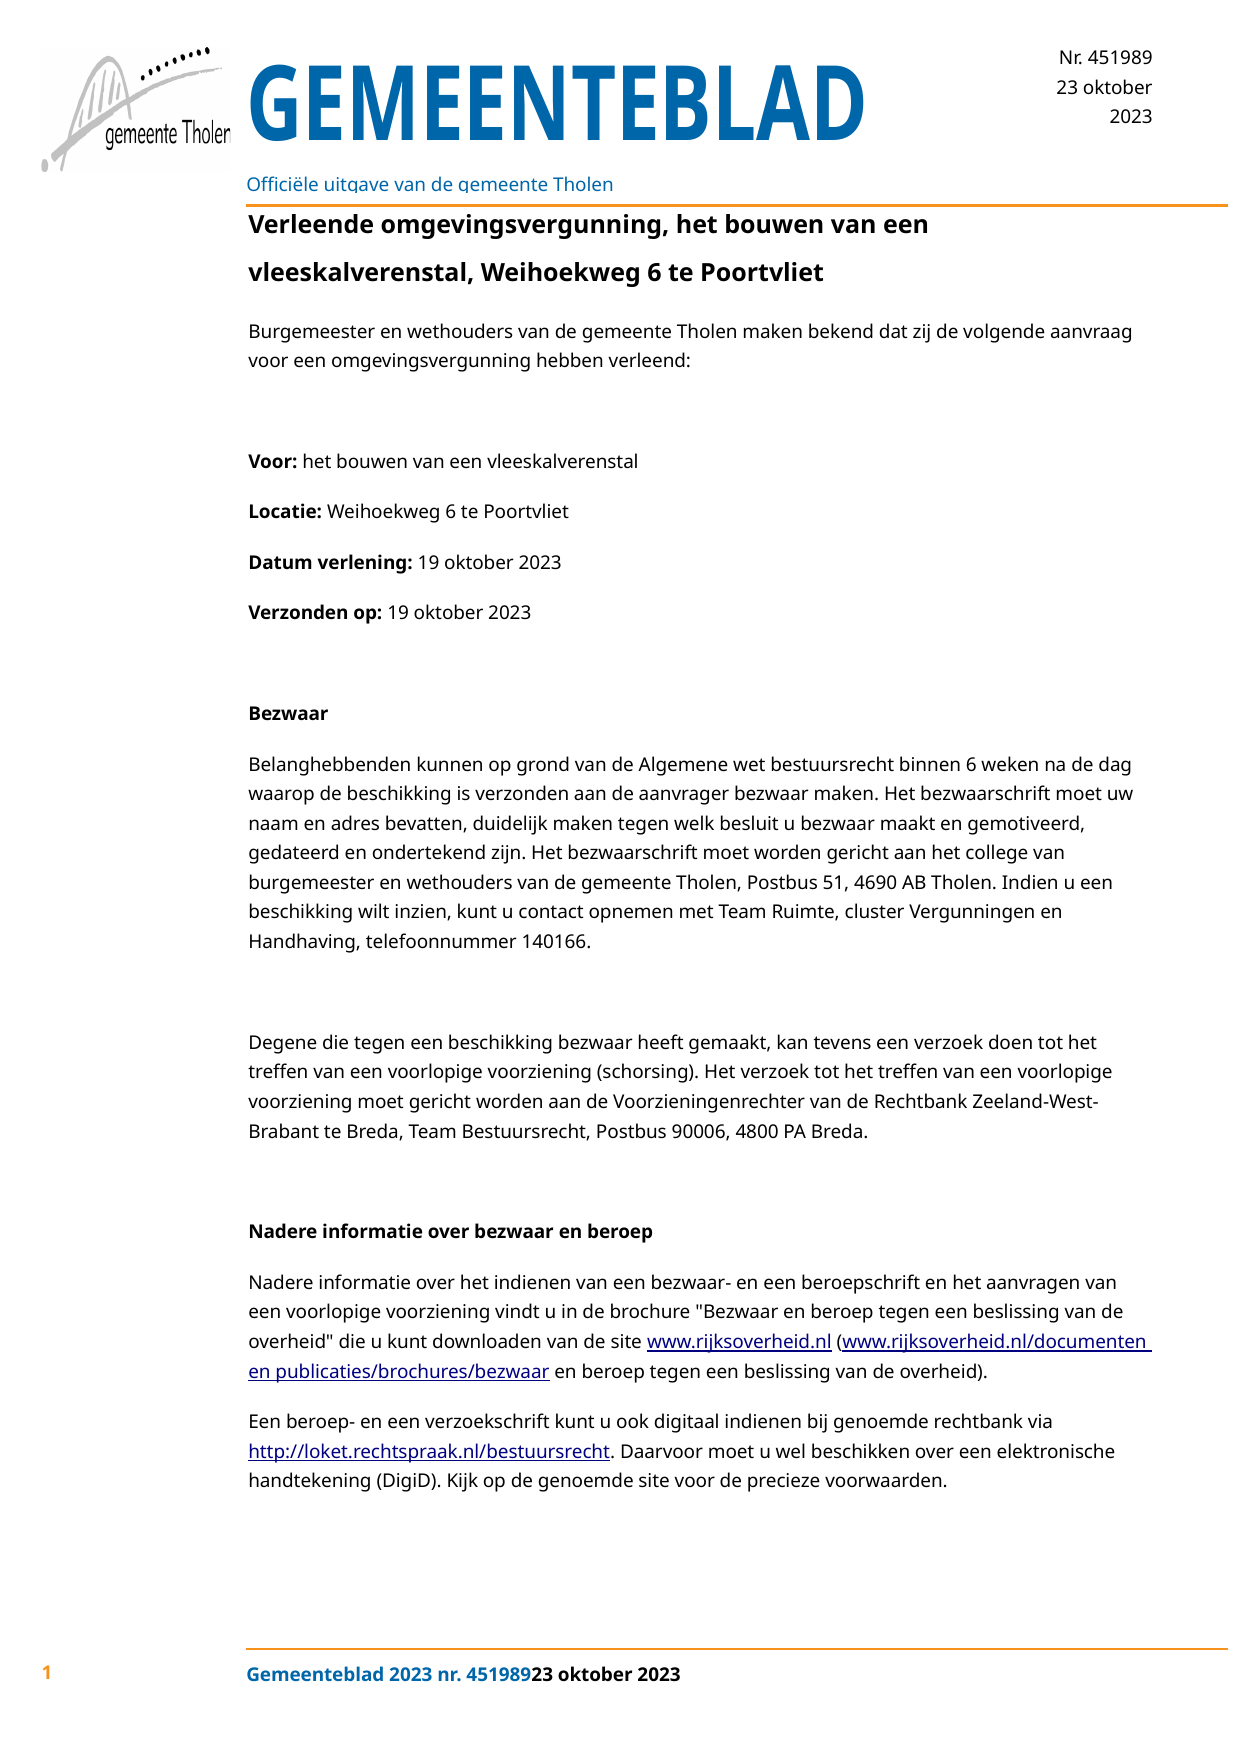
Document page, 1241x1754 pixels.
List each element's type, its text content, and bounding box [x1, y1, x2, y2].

text Belanghebbenden kunnen op grond van de Algemene wet bestuursrecht binnen 6 weken na de dag waarop de beschikking is verzonden aan de aanvrager bezwaar maken. Het bezwaarschrift moet uw naam en adres bevatten, duidelijk maken tegen welk besluit u bezwaar maakt en gemotiveerd, gedateerd en ondertekend zijn. Het bezwaarschrift moet worden gericht aan het college van burgemeester en wethouders van de gemeente Tholen, Postbus 51, 4690 AB Tholen. Indien u een beschikking wilt inzien, kunt u contact opnemen met Team Ruimte, cluster Vergunningen en Handhaving, telefoonnummer 140166. [248, 751, 1152, 954]
text Verleende omgevingsvergunning, het bouwen van een vleeskalverenstal, Weihoekweg 6 te Poortvliet [248, 207, 1152, 288]
picture [41, 47, 231, 172]
text Nadere informatie over bezwaar en beroep [248, 1219, 1152, 1244]
text Burgemeester en wethouders van de gemeente Tholen maken bekend dat zij de volgende aanvraag voor een omgevingsvergunning hebben verleend: [248, 318, 1152, 373]
text Voor: het bouwen van een vleeskalverenstal [248, 448, 1152, 474]
text Een beroep- en een verzoekschrift kunt u ook digitaal indienen bij genoemde rechtbank via http://loket.rechtspraak.nl/bestuursrecht. Daarvoor moet u wel beschikken over een elektronische handtekening (DigiD). Kijk op de genoemde site voor de precieze voorwaarden. [248, 1408, 1152, 1493]
text Bezwaar [248, 700, 1152, 726]
text Locatie: Weihoekweg 6 te Poortvliet [248, 499, 1152, 524]
text Degene die tegen een beschikking bezwaar heeft gemaakt, kan tevens een verzoek doen tot het treffen van een voorlopige voorziening (schorsing). Het verzoek tot het treffen van een voorlopige voorziening moet gericht worden aan de Voorzieningenrechter van de Rechtbank Zeeland-West-Brabant te Breda, Team Bestuursrecht, Postbus 90006, 4800 PA Breda. [248, 1029, 1152, 1144]
text Verzonden op: 19 oktober 2023 [248, 599, 1152, 625]
text Datum verlening: 19 oktober 2023 [248, 549, 1152, 575]
text Nadere informatie over het indienen van een bezwaar- en een beroepschrift en het aanvragen van een voorlopige voorziening vindt u in de brochure "Bezwaar en beroep tegen een beslissing van de overheid" die u kunt downloaden van de site www.rijksoverheid.nl (www.rijksoverheid.nl/documenten en publicaties/brochures/bezwaar en beroep tegen een beslissing van de overheid). [248, 1269, 1152, 1384]
